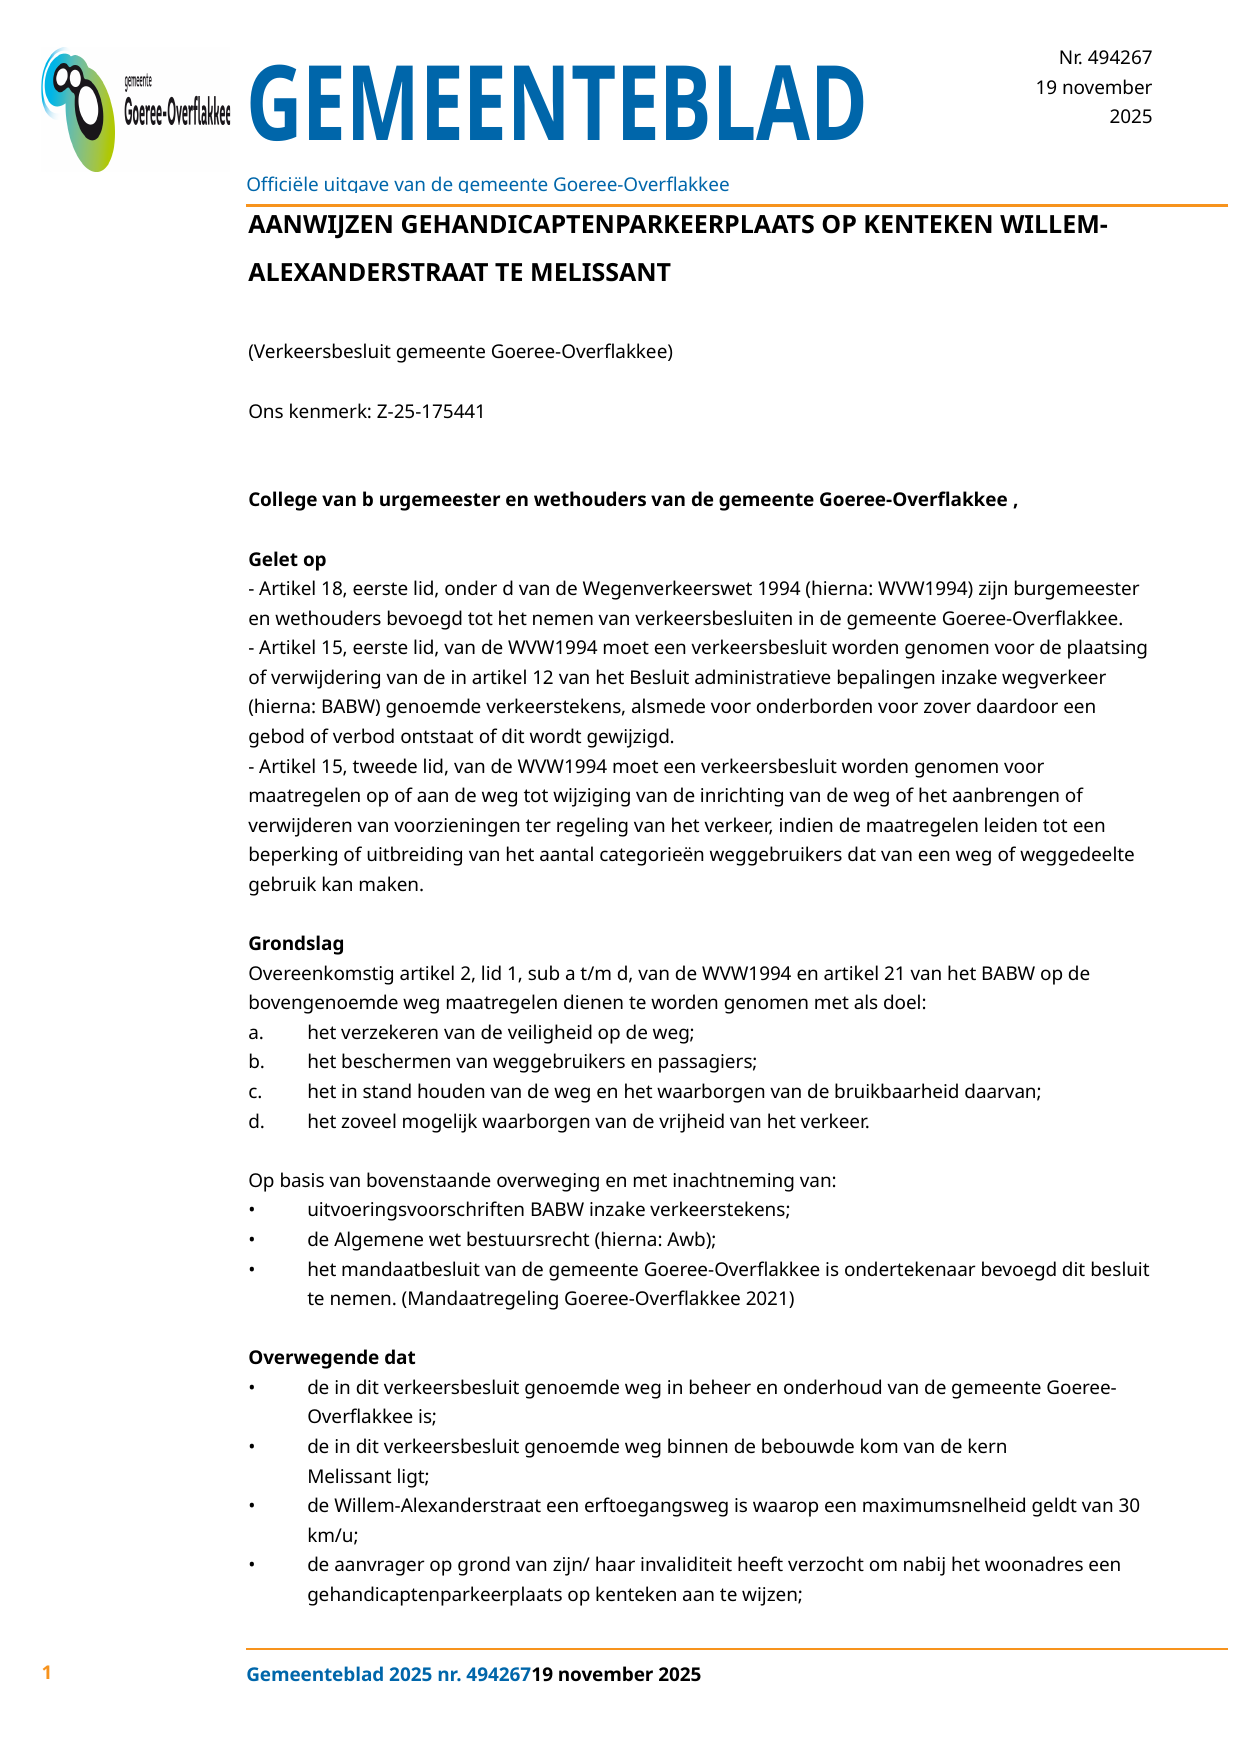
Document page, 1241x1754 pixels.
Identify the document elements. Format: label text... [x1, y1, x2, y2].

text AANWIJZEN GEHANDICAPTENPARKEERPLAATS OP KENTEKEN WILLEM-ALEXANDERSTRAAT TE MELISSANT [248, 207, 1152, 288]
text Ons kenmerk: Z-25-175441 [248, 398, 1152, 423]
text College van b urgemeester en wethouders van de gemeente Goeree-Overflakkee , [248, 487, 1152, 512]
text - Artikel 15, tweede lid, van de WVW1994 moet een verkeersbesluit worden genomen voor maatregelen op of aan de weg tot wijziging van de inrichting van de weg of het aanbrengen of verwijderen van voorzieningen ter regeling van het verkeer, indien de maatregelen leiden tot een beperking of uitbreiding van het aantal categorieën weggebruikers dat van een weg of weggedeelte gebruik kan maken. [248, 753, 1152, 897]
text Gelet op [248, 546, 1152, 571]
list de in dit verkeersbesluit genoemde weg binnen de bebouwde kom van de kern [248, 1433, 1152, 1459]
list de aanvrager op grond van zijn/ haar invaliditeit heeft verzocht om nabij het woonadres een gehandicaptenparkeerplaats op kenteken aan te wijzen; [248, 1552, 1152, 1607]
list Melissant ligt; [248, 1463, 1152, 1488]
list het mandaatbesluit van de gemeente Goeree-Overflakkee is ondertekenaar bevoegd dit besluit te nemen. (Mandaatregeling Goeree-Overflakkee 2021) [248, 1256, 1152, 1311]
list de Algemene wet bestuursrecht (hierna: Awb); [248, 1226, 1152, 1252]
text Op basis van bovenstaande overweging en met inachtneming van: [248, 1167, 1152, 1193]
list het in stand houden van de weg en het waarborgen van de bruikbaarheid daarvan; [248, 1078, 1152, 1104]
list uitvoeringsvoorschriften BABW inzake verkeerstekens; [248, 1197, 1152, 1222]
picture [41, 47, 231, 172]
list het verzekeren van de veiligheid op de weg; [248, 1019, 1152, 1045]
text Grondslag [248, 930, 1152, 956]
list de Willem-Alexanderstraat een erftoegangsweg is waarop een maximumsnelheid geldt van 30 km/u; [248, 1492, 1152, 1548]
list het beschermen van weggebruikers en passagiers; [248, 1049, 1152, 1074]
list het zoveel mogelijk waarborgen van de vrijheid van het verkeer. [248, 1108, 1152, 1133]
list de in dit verkeersbesluit genoemde weg in beheer en onderhoud van de gemeente Goeree-Overflakkee is; [248, 1374, 1152, 1429]
text - Artikel 18, eerste lid, onder d van de Wegenverkeerswet 1994 (hierna: WVW1994) zijn burgemeester en wethouders bevoegd tot het nemen van verkeersbesluiten in de gemeente Goeree-Overflakkee. [248, 575, 1152, 631]
text Overeenkomstig artikel 2, lid 1, sub a t/m d, van de WVW1994 en artikel 21 van het BABW op de bovengenoemde weg maatregelen dienen te worden genomen met als doel: [248, 960, 1152, 1015]
text Overwegende dat [248, 1344, 1152, 1370]
text (Verkeersbesluit gemeente Goeree-Overflakkee) [248, 339, 1152, 364]
text - Artikel 15, eerste lid, van de WVW1994 moet een verkeersbesluit worden genomen voor de plaatsing of verwijdering van de in artikel 12 van het Besluit administratieve bepalingen inzake wegverkeer (hierna: BABW) genoemde verkeerstekens, alsmede voor onderborden voor zover daardoor een gebod of verbod ontstaat of dit wordt gewijzigd. [248, 634, 1152, 749]
